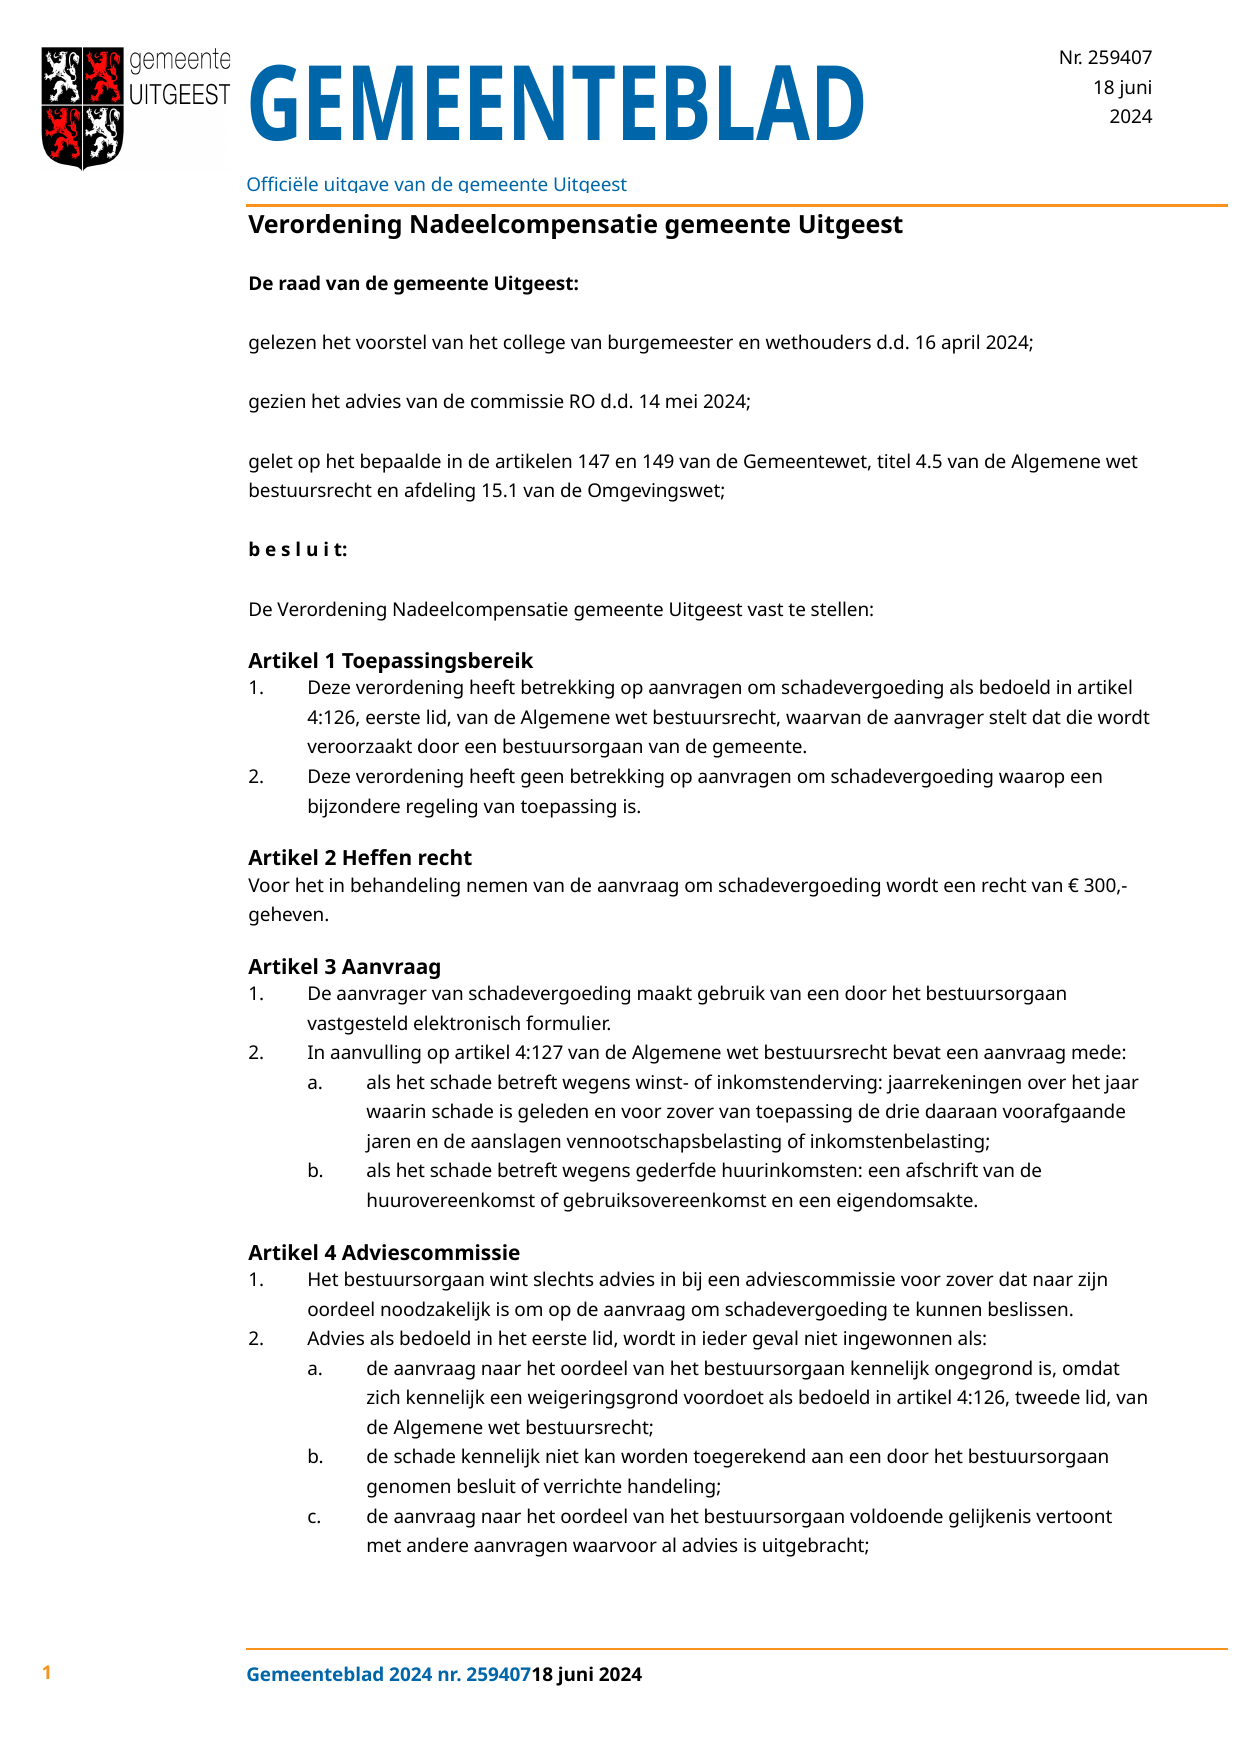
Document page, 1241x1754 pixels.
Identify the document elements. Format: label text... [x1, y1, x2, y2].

text Artikel 2 Heffen recht [248, 843, 1152, 872]
text Artikel 4 Adviescommissie [248, 1238, 1152, 1266]
list Deze verordening heeft betrekking op aanvragen om schadevergoeding als bedoeld in artikel 4:126, eerste lid, van de Algemene wet bestuursrecht, waarvan de aanvrager stelt dat die wordt veroorzaakt door een bestuursorgaan van de gemeente. [248, 674, 1152, 759]
text Artikel 1 Toepassingsbereik [248, 646, 1152, 674]
text De Verordening Nadeelcompensatie gemeente Uitgeest vast te stellen: [248, 596, 1152, 621]
list als het schade betreft wegens gederfde huurinkomsten: een afschrift van de huurovereenkomst of gebruiksovereenkomst en een eigendomsakte. [307, 1158, 1152, 1213]
text Artikel 3 Aanvraag [248, 952, 1152, 980]
list De aanvrager van schadevergoeding maakt gebruik van een door het bestuursorgaan vastgesteld elektronisch formulier. [248, 980, 1152, 1036]
picture [41, 47, 231, 172]
text De raad van de gemeente Uitgeest: [248, 270, 1152, 296]
list de aanvraag naar het oordeel van het bestuursorgaan kennelijk ongegrond is, omdat zich kennelijk een weigeringsgrond voordoet als bedoeld in artikel 4:126, tweede lid, van de Algemene wet bestuursrecht; [307, 1355, 1152, 1440]
text Verordening Nadeelcompensatie gemeente Uitgeest [248, 207, 1152, 241]
list Deze verordening heeft geen betrekking op aanvragen om schadevergoeding waarop een bijzondere regeling van toepassing is. [248, 763, 1152, 819]
list Het bestuursorgaan wint slechts advies in bij een adviescommissie voor zover dat naar zijn oordeel noodzakelijk is om op de aanvraag om schadevergoeding te kunnen beslissen. [248, 1266, 1152, 1321]
text gelet op het bepaalde in de artikelen 147 en 149 van de Gemeentewet, titel 4.5 van de Algemene wet bestuursrecht en afdeling 15.1 van de Omgevingswet; [248, 448, 1152, 503]
text b e s l u i t: [248, 537, 1152, 562]
list als het schade betreft wegens winst- of inkomstenderving: jaarrekeningen over het jaar waarin schade is geleden en voor zover van toepassing de drie daaraan voorafgaande jaren en de aanslagen vennootschapsbelasting of inkomstenbelasting; [307, 1069, 1152, 1154]
text Voor het in behandeling nemen van de aanvraag om schadevergoeding wordt een recht van € 300,- geheven. [248, 872, 1152, 927]
text gelezen het voorstel van het college van burgemeester en wethouders d.d. 16 april 2024; [248, 329, 1152, 355]
list In aanvulling op artikel 4:127 van de Algemene wet bestuursrecht bevat een aanvraag mede: [248, 1039, 1152, 1065]
list de aanvraag naar het oordeel van het bestuursorgaan voldoende gelijkenis vertoont met andere aanvragen waarvoor al advies is uitgebracht; [307, 1503, 1152, 1558]
list Advies als bedoeld in het eerste lid, wordt in ieder geval niet ingewonnen als: [248, 1325, 1152, 1351]
text gezien het advies van de commissie RO d.d. 14 mei 2024; [248, 389, 1152, 414]
list de schade kennelijk niet kan worden toegerekend aan een door het bestuursorgaan genomen besluit of verrichte handeling; [307, 1444, 1152, 1499]
